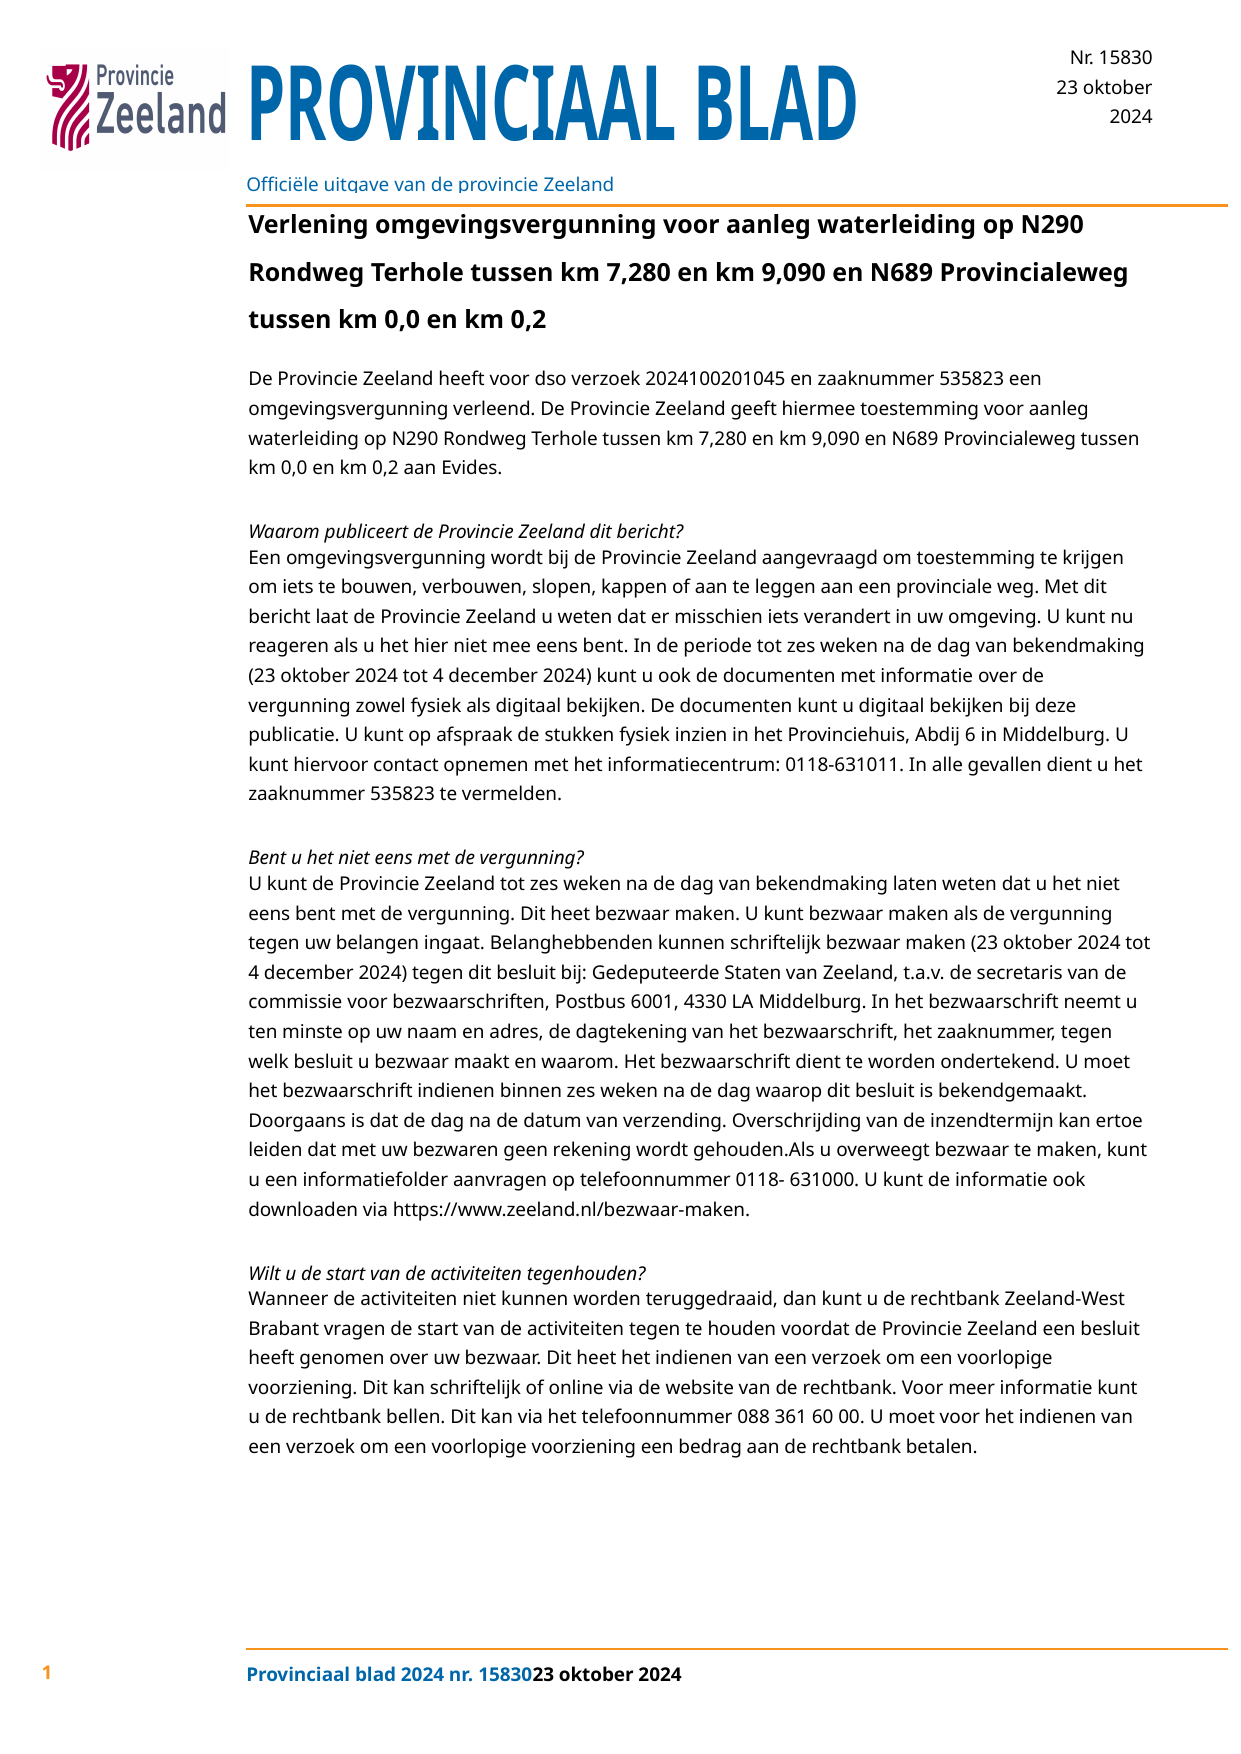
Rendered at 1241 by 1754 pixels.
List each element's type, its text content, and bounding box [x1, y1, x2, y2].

text Verlening omgevingsvergunning voor aanleg waterleiding op N290 Rondweg Terhole tussen km 7,280 en km 9,090 en N689 Provincialeweg tussen km 0,0 en km 0,2 [248, 207, 1152, 336]
picture [41, 47, 231, 172]
text Bent u het niet eens met de vergunning? [248, 844, 1152, 870]
text Wanneer de activiteiten niet kunnen worden teruggedraaid, dan kunt u de rechtbank Zeeland-West Brabant vragen de start van de activiteiten tegen te houden voordat de Provincie Zeeland een besluit heeft genomen over uw bezwaar. Dit heet het indienen van een verzoek om een voorlopige voorziening. Dit kan schriftelijk of online via de website van de rechtbank. Voor meer informatie kunt u de rechtbank bellen. Dit kan via het telefoonnummer 088 361 60 00. U moet voor het indienen van een verzoek om een voorlopige voorziening een bedrag aan de rechtbank betalen. [248, 1285, 1152, 1459]
text Een omgevingsvergunning wordt bij de Provincie Zeeland aangevraagd om toestemming te krijgen om iets te bouwen, verbouwen, slopen, kappen of aan te leggen aan een provinciale weg. Met dit bericht laat de Provincie Zeeland u weten dat er misschien iets verandert in uw omgeving. U kunt nu reageren als u het hier niet mee eens bent. In de periode tot zes weken na de dag van bekendmaking (23 oktober 2024 tot 4 december 2024) kunt u ook de documenten met informatie over de vergunning zowel fysiek als digitaal bekijken. De documenten kunt u digitaal bekijken bij deze publicatie. U kunt op afspraak de stukken fysiek inzien in het Provinciehuis, Abdij 6 in Middelburg. U kunt hiervoor contact opnemen met het informatiecentrum: 0118-631011. In alle gevallen dient u het zaaknummer 535823 te vermelden. [248, 544, 1152, 806]
text U kunt de Provincie Zeeland tot zes weken na de dag van bekendmaking laten weten dat u het niet eens bent met de vergunning. Dit heet bezwaar maken. U kunt bezwaar maken als de vergunning tegen uw belangen ingaat. Belanghebbenden kunnen schriftelijk bezwaar maken (23 oktober 2024 tot 4 december 2024) tegen dit besluit bij: Gedeputeerde Staten van Zeeland, t.a.v. de secretaris van de commissie voor bezwaarschriften, Postbus 6001, 4330 LA Middelburg. In het bezwaarschrift neemt u ten minste op uw naam en adres, de dagtekening van het bezwaarschrift, het zaaknummer, tegen welk besluit u bezwaar maakt en waarom. Het bezwaarschrift dient te worden ondertekend. U moet het bezwaarschrift indienen binnen zes weken na de dag waarop dit besluit is bekendgemaakt. Doorgaans is dat de dag na de datum van verzending. Overschrijding van de inzendtermijn kan ertoe leiden dat met uw bezwaren geen rekening wordt gehouden.Als u overweegt bezwaar te maken, kunt u een informatiefolder aanvragen op telefoonnummer 0118- 631000. U kunt de informatie ook downloaden via https://www.zeeland.nl/bezwaar-maken. [248, 870, 1152, 1221]
text Wilt u de start van de activiteiten tegenhouden? [248, 1260, 1152, 1285]
text Waarom publiceert de Provincie Zeeland dit bericht? [248, 518, 1152, 544]
text De Provincie Zeeland heeft voor dso verzoek 2024100201045 en zaaknummer 535823 een omgevingsvergunning verleend. De Provincie Zeeland geeft hiermee toestemming voor aanleg waterleiding op N290 Rondweg Terhole tussen km 7,280 en km 9,090 en N689 Provincialeweg tussen km 0,0 en km 0,2 aan Evides. [248, 366, 1152, 480]
